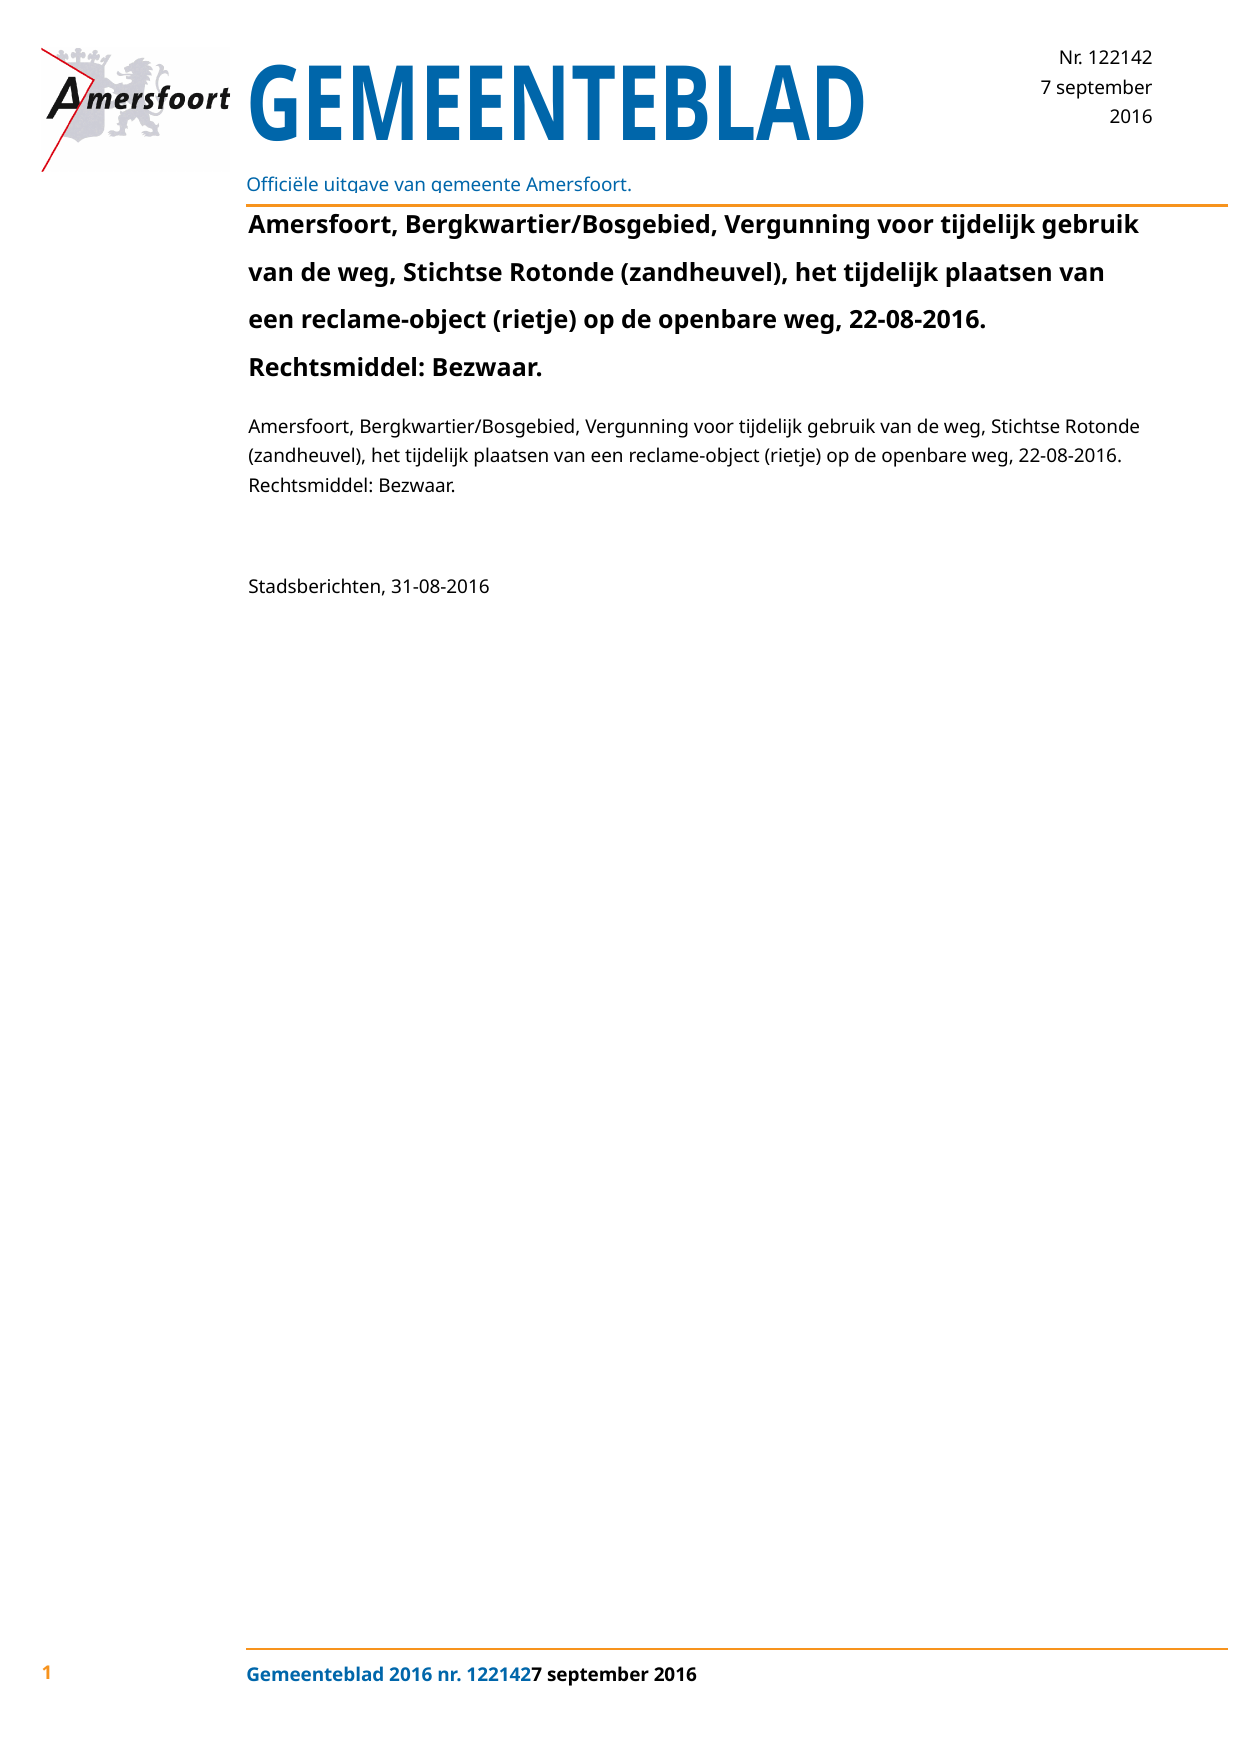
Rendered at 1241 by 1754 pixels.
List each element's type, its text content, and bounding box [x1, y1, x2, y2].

picture [41, 47, 231, 172]
text Amersfoort, Bergkwartier/Bosgebied, Vergunning voor tijdelijk gebruik van de weg, Stichtse Rotonde (zandheuvel), het tijdelijk plaatsen van een reclame-object (rietje) op de openbare weg, 22-08-2016. Rechtsmiddel: Bezwaar. [248, 413, 1152, 498]
text Stadsberichten, 31-08-2016 [248, 573, 1152, 599]
text Amersfoort, Bergkwartier/Bosgebied, Vergunning voor tijdelijk gebruik van de weg, Stichtse Rotonde (zandheuvel), het tijdelijk plaatsen van een reclame-object (rietje) op de openbare weg, 22-08-2016. Rechtsmiddel: Bezwaar. [248, 207, 1152, 384]
